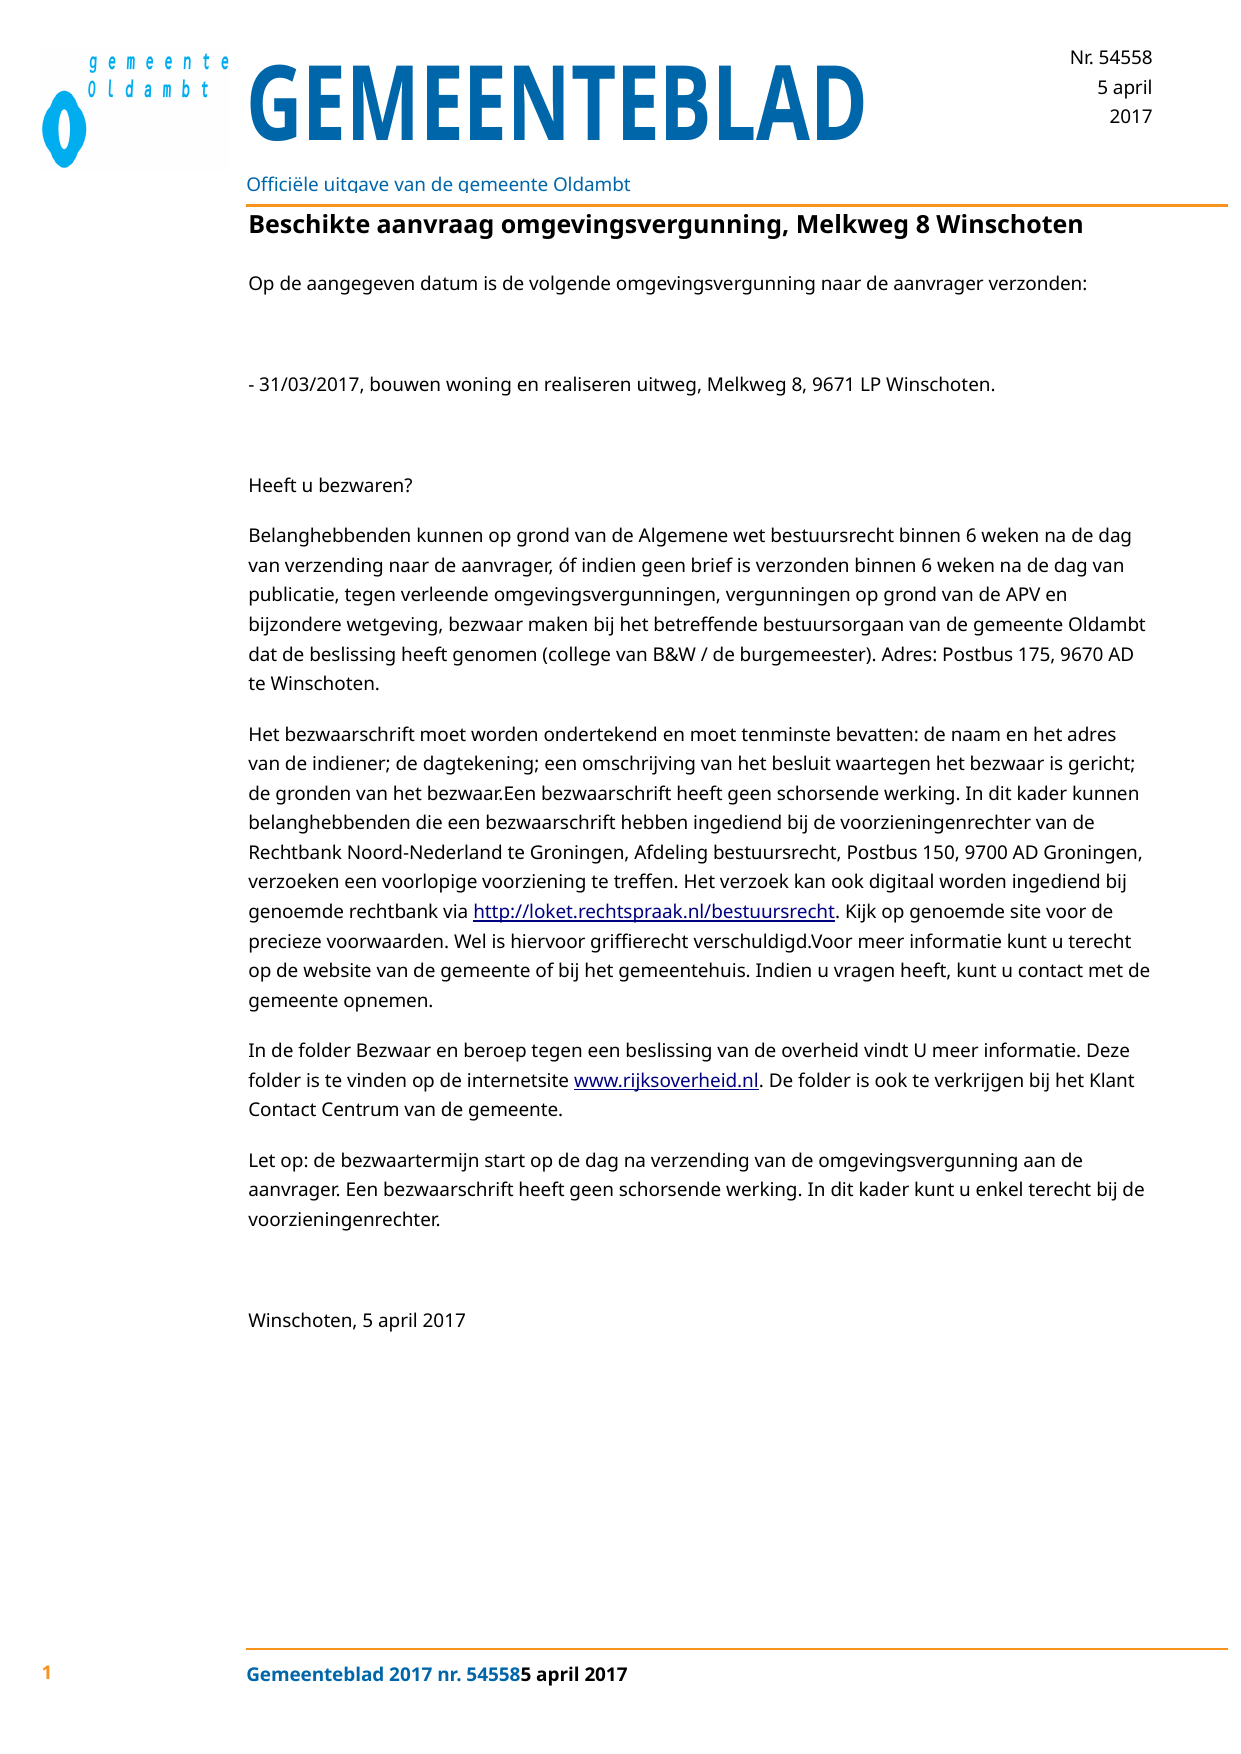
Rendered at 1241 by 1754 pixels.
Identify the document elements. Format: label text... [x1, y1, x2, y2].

text Het bezwaarschrift moet worden ondertekend en moet tenminste bevatten: de naam en het adres van de indiener; de dagtekening; een omschrijving van het besluit waartegen het bezwaar is gericht; de gronden van het bezwaar.Een bezwaarschrift heeft geen schorsende werking. In dit kader kunnen belanghebbenden die een bezwaarschrift hebben ingediend bij de voorzieningenrechter van de Rechtbank Noord-Nederland te Groningen, Afdeling bestuursrecht, Postbus 150, 9700 AD Groningen, verzoeken een voorlopige voorziening te treffen. Het verzoek kan ook digitaal worden ingediend bij genoemde rechtbank via http://loket.rechtspraak.nl/bestuursrecht. Kijk op genoemde site voor de precieze voorwaarden. Wel is hiervoor griffierecht verschuldigd.Voor meer informatie kunt u terecht op de website van de gemeente of bij het gemeentehuis. Indien u vragen heeft, kunt u contact met de gemeente opnemen. [248, 721, 1152, 1013]
text Beschikte aanvraag omgevingsvergunning, Melkweg 8 Winschoten [248, 207, 1152, 241]
picture [41, 47, 231, 172]
text Let op: de bezwaartermijn start op de dag na verzending van de omgevingsvergunning aan de aanvrager. Een bezwaarschrift heeft geen schorsende werking. In dit kader kunt u enkel terecht bij de voorzieningenrechter. [248, 1147, 1152, 1232]
text Winschoten, 5 april 2017 [248, 1307, 1152, 1333]
text Heeft u bezwaren? [248, 472, 1152, 498]
text Op de aangegeven datum is de volgende omgevingsvergunning naar de aanvrager verzonden: [248, 270, 1152, 296]
text In de folder Bezwaar en beroep tegen een beslissing van de overheid vindt U meer informatie. Deze folder is te vinden op de internetsite www.rijksoverheid.nl. De folder is ook te verkrijgen bij het Klant Contact Centrum van de gemeente. [248, 1037, 1152, 1122]
text - 31/03/2017, bouwen woning en realiseren uitweg, Melkweg 8, 9671 LP Winschoten. [248, 371, 1152, 397]
text Belanghebbenden kunnen op grond van de Algemene wet bestuursrecht binnen 6 weken na de dag van verzending naar de aanvrager, óf indien geen brief is verzonden binnen 6 weken na de dag van publicatie, tegen verleende omgevingsvergunningen, vergunningen op grond van de APV en bijzondere wetgeving, bezwaar maken bij het betreffende bestuursorgaan van de gemeente Oldambt dat de beslissing heeft genomen (college van B&W / de burgemeester). Adres: Postbus 175, 9670 AD te Winschoten. [248, 522, 1152, 696]
